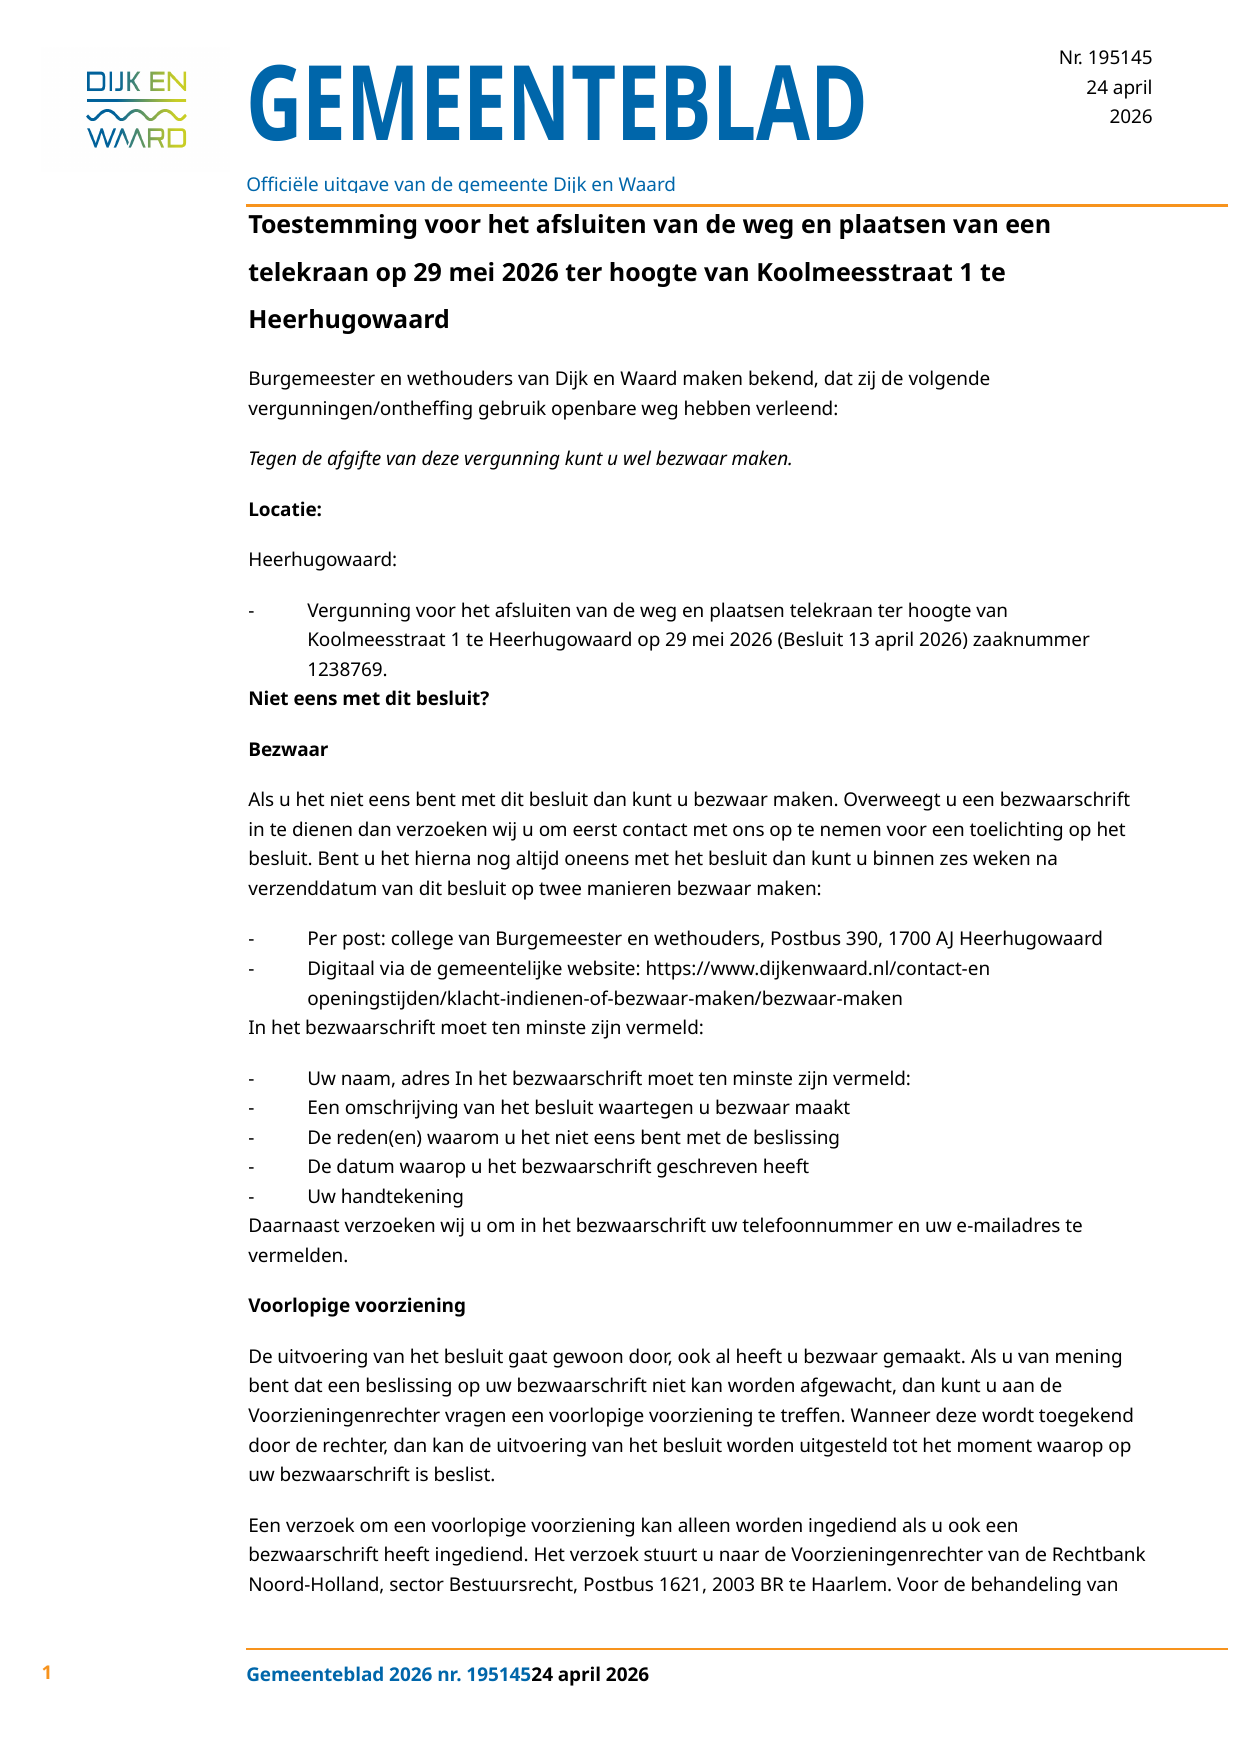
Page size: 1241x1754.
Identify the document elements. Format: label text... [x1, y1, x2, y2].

text Bezwaar [248, 736, 1152, 762]
list Per post: college van Burgemeester en wethouders, Postbus 390, 1700 AJ Heerhugowaard [248, 926, 1152, 951]
text De uitvoering van het besluit gaat gewoon door, ook al heeft u bezwaar gemaakt. Als u van mening bent dat een beslissing op uw bezwaarschrift niet kan worden afgewacht, dan kunt u aan de Voorzieningenrechter vragen een voorlopige voorziening te treffen. Wanneer deze wordt toegekend door de rechter, dan kan de uitvoering van het besluit worden uitgesteld tot het moment waarop op uw bezwaarschrift is beslist. [248, 1343, 1152, 1487]
list Digitaal via de gemeentelijke website: https://www.dijkenwaard.nl/contact-en openingstijden/klacht-indienen-of-bezwaar-maken/bezwaar-maken [248, 955, 1152, 1010]
text Daarnaast verzoeken wij u om in het bezwaarschrift uw telefoonnummer en uw e-mailadres te vermelden. [248, 1213, 1152, 1268]
text Tegen de afgifte van deze vergunning kunt u wel bezwaar maken. [248, 446, 1152, 471]
picture [41, 47, 231, 172]
text Niet eens met dit besluit? [248, 686, 1152, 711]
list Vergunning voor het afsluiten van de weg en plaatsen telekraan ter hoogte van Koolmeesstraat 1 te Heerhugowaard op 29 mei 2026 (Besluit 13 april 2026) zaaknummer 1238769. [248, 597, 1152, 682]
text Heerhugowaard: [248, 546, 1152, 572]
text Toestemming voor het afsluiten van de weg en plaatsen van een telekraan op 29 mei 2026 ter hoogte van Koolmeesstraat 1 te Heerhugowaard [248, 207, 1152, 336]
text Burgemeester en wethouders van Dijk en Waard maken bekend, dat zij de volgende vergunningen/ontheffing gebruik openbare weg hebben verleend: [248, 366, 1152, 421]
text Voorlopige voorziening [248, 1293, 1152, 1318]
text Locatie: [248, 496, 1152, 522]
text In het bezwaarschrift moet ten minste zijn vermeld: [248, 1014, 1152, 1040]
text Een verzoek om een voorlopige voorziening kan alleen worden ingediend als u ook een bezwaarschrift heeft ingediend. Het verzoek stuurt u naar de Voorzieningenrechter van de Rechtbank Noord-Holland, sector Bestuursrecht, Postbus 1621, 2003 BR te Haarlem. Voor de behandeling van [248, 1512, 1152, 1597]
list Uw naam, adres In het bezwaarschrift moet ten minste zijn vermeld: [248, 1065, 1152, 1090]
list De datum waarop u het bezwaarschrift geschreven heeft [248, 1153, 1152, 1179]
list De reden(en) waarom u het niet eens bent met de beslissing [248, 1124, 1152, 1149]
list Een omschrijving van het besluit waartegen u bezwaar maakt [248, 1094, 1152, 1120]
list Uw handtekening [248, 1183, 1152, 1209]
text Als u het niet eens bent met dit besluit dan kunt u bezwaar maken. Overweegt u een bezwaarschrift in te dienen dan verzoeken wij u om eerst contact met ons op te nemen voor een toelichting op het besluit. Bent u het hierna nog altijd oneens met het besluit dan kunt u binnen zes weken na verzenddatum van dit besluit op twee manieren bezwaar maken: [248, 786, 1152, 901]
